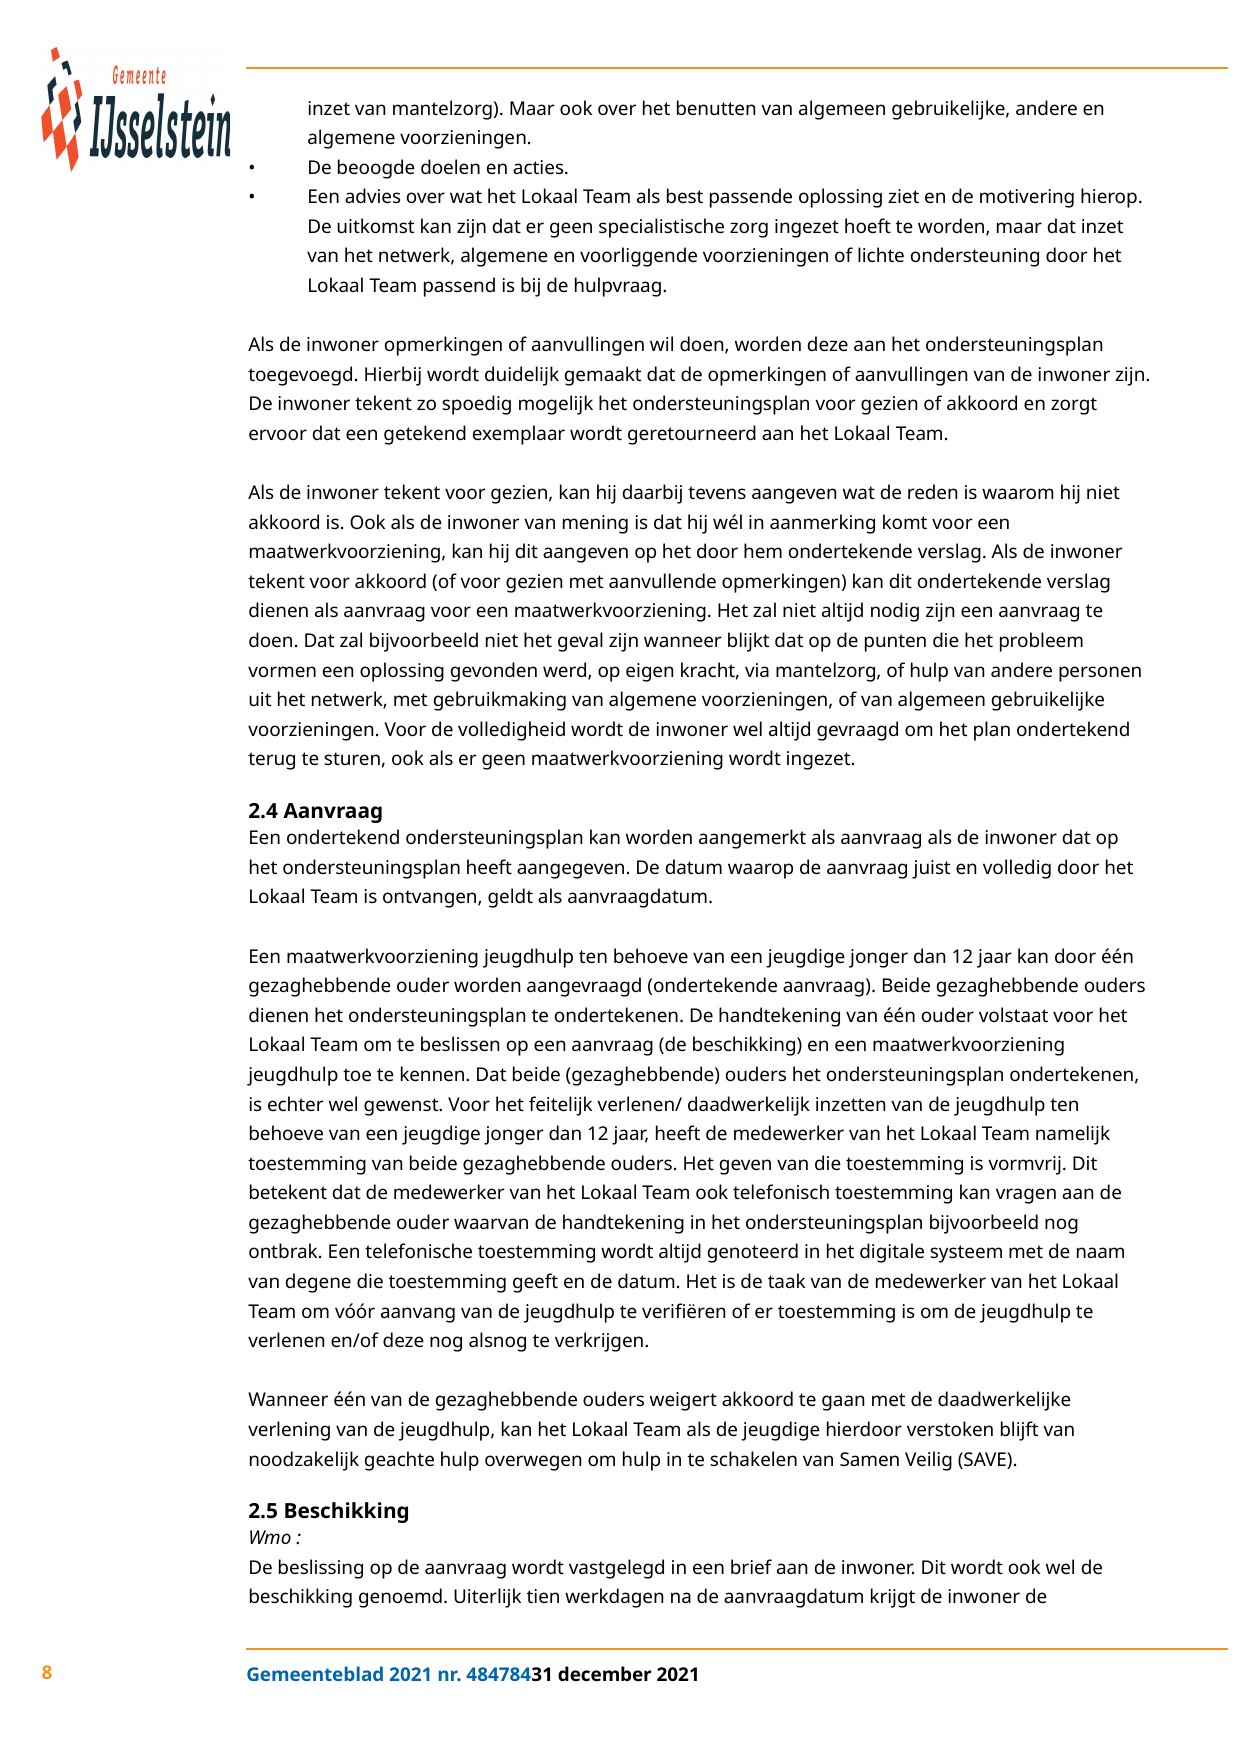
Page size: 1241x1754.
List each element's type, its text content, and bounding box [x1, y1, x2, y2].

text Wanneer één van de gezaghebbende ouders weigert akkoord te gaan met de daadwerkelijke verlening van de jeugdhulp, kan het Lokaal Team als de jeugdige hierdoor verstoken blijft van noodzakelijk geachte hulp overwegen om hulp in te schakelen van Samen Veilig (SAVE). [248, 1387, 1152, 1471]
text Een ondertekend ondersteuningsplan kan worden aangemerkt als aanvraag als de inwoner dat op het ondersteuningsplan heeft aangegeven. De datum waarop de aanvraag juist en volledig door het Lokaal Team is ontvangen, geldt als aanvraagdatum. [248, 824, 1152, 909]
text 2.5 Beschikking [248, 1496, 1152, 1524]
text 2.4 Aanvraag [248, 796, 1152, 824]
list De beoogde doelen en acties. [248, 154, 1152, 180]
text Een maatwerkvoorziening jeugdhulp ten behoeve van een jeugdige jonger dan 12 jaar kan door één gezaghebbende ouder worden aangevraagd (ondertekende aanvraag). Beide gezaghebbende ouders dienen het ondersteuningsplan te ondertekenen. De handtekening van één ouder volstaat voor het Lokaal Team om te beslissen op een aanvraag (de beschikking) en een maatwerkvoorziening jeugdhulp toe te kennen. Dat beide (gezaghebbende) ouders het ondersteuningsplan ondertekenen, is echter wel gewenst. Voor het feitelijk verlenen/ daadwerkelijk inzetten van de jeugdhulp ten behoeve van een jeugdige jonger dan 12 jaar, heeft de medewerker van het Lokaal Team namelijk toestemming van beide gezaghebbende ouders. Het geven van die toestemming is vormvrij. Dit betekent dat de medewerker van het Lokaal Team ook telefonisch toestemming kan vragen aan de gezaghebbende ouder waarvan de handtekening in het ondersteuningsplan bijvoorbeeld nog ontbrak. Een telefonische toestemming wordt altijd genoteerd in het digitale systeem met de naam van degene die toestemming geeft en de datum. Het is de taak van de medewerker van het Lokaal Team om vóór aanvang van de jeugdhulp te verifiëren of er toestemming is om de jeugdhulp te verlenen en/of deze nog alsnog te verkrijgen. [248, 943, 1152, 1353]
text Als de inwoner tekent voor gezien, kan hij daarbij tevens aangeven wat de reden is waarom hij niet akkoord is. Ook als de inwoner van mening is dat hij wél in aanmerking komt voor een maatwerkvoorziening, kan hij dit aangeven op het door hem ondertekende verslag. Als de inwoner tekent voor akkoord (of voor gezien met aanvullende opmerkingen) kan dit ondertekende verslag dienen als aanvraag voor een maatwerkvoorziening. Het zal niet altijd nodig zijn een aanvraag te doen. Dat zal bijvoorbeeld niet het geval zijn wanneer blijkt dat op de punten die het probleem vormen een oplossing gevonden werd, op eigen kracht, via mantelzorg, of hulp van andere personen uit het netwerk, met gebruikmaking van algemene voorzieningen, of van algemeen gebruikelijke voorzieningen. Voor de volledigheid wordt de inwoner wel altijd gevraagd om het plan ondertekend terug te sturen, ook als er geen maatwerkvoorziening wordt ingezet. [248, 479, 1152, 771]
text Als de inwoner opmerkingen of aanvullingen wil doen, worden deze aan het ondersteuningsplan toegevoegd. Hierbij wordt duidelijk gemaakt dat de opmerkingen of aanvullingen van de inwoner zijn. De inwoner tekent zo spoedig mogelijk het ondersteuningsplan voor gezien of akkoord en zorgt ervoor dat een getekend exemplaar wordt geretourneerd aan het Lokaal Team. [248, 331, 1152, 446]
text De beslissing op de aanvraag wordt vastgelegd in een brief aan de inwoner. Dit wordt ook wel de beschikking genoemd. Uiterlijk tien werkdagen na de aanvraagdatum krijgt de inwoner de [248, 1554, 1152, 1609]
list inzet van mantelzorg). Maar ook over het benutten van algemeen gebruikelijke, andere en algemene voorzieningen. [248, 95, 1152, 150]
list Een advies over wat het Lokaal Team als best passende oplossing ziet en de motivering hierop. De uitkomst kan zijn dat er geen specialistische zorg ingezet hoeft te worden, maar dat inzet van het netwerk, algemene en voorliggende voorzieningen of lichte ondersteuning door het Lokaal Team passend is bij de hulpvraag. [248, 183, 1152, 298]
picture [41, 47, 231, 172]
text Wmo : [248, 1524, 1152, 1550]
